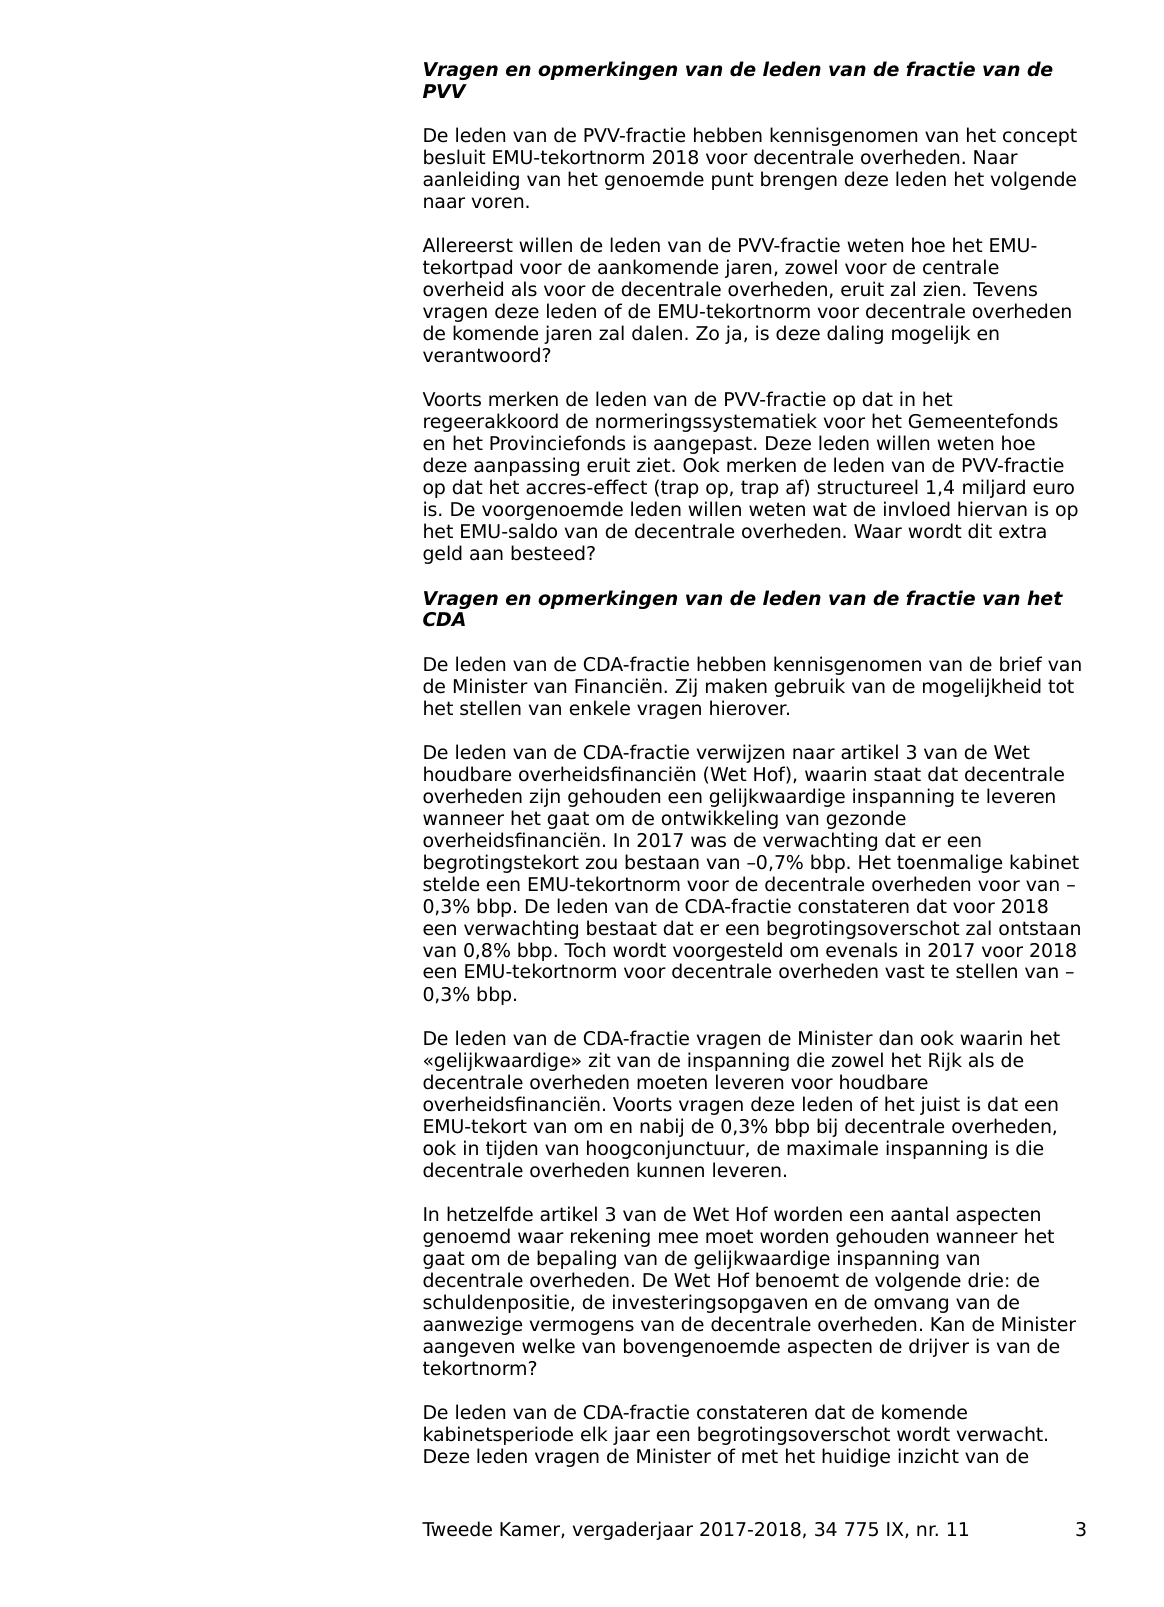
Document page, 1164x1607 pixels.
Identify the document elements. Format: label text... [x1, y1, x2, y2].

subtitle Vragen en opmerkingen van de leden van de fractie van de PVV [422, 59, 1087, 103]
subtitle Vragen en opmerkingen van de leden van de fractie van het CDA [422, 587, 1087, 631]
text Allereerst willen de leden van de PVV-fractie weten hoe het EMU-tekortpad voor de aankomende jaren, zowel voor de centrale overheid als voor de decentrale overheden, eruit zal zien. Tevens vragen deze leden of de EMU-tekortnorm voor decentrale overheden de komende jaren zal dalen. Zo ja, is deze daling mogelijk en verantwoord? [422, 235, 1087, 367]
text De leden van de CDA-fractie verwijzen naar artikel 3 van de Wet houdbare overheidsfinanciën (Wet Hof), waarin staat dat decentrale overheden zijn gehouden een gelijkwaardige inspanning te leveren wanneer het gaat om de ontwikkeling van gezonde overheidsfinanciën. In 2017 was de verwachting dat er een begrotingstekort zou bestaan van –0,7% bbp. Het toenmalige kabinet stelde een EMU-tekortnorm voor de decentrale overheden voor van –0,3% bbp. De leden van de CDA-fractie constateren dat voor 2018 een verwachting bestaat dat er een begrotingsoverschot zal ontstaan van 0,8% bbp. Toch wordt voorgesteld om evenals in 2017 voor 2018 een EMU-tekortnorm voor decentrale overheden vast te stellen van –0,3% bbp. [422, 742, 1087, 1005]
text De leden van de CDA-fractie hebben kennisgenomen van de brief van de Minister van Financiën. Zij maken gebruik van de mogelijkheid tot het stellen van enkele vragen hierover. [422, 653, 1087, 719]
text In hetzelfde artikel 3 van de Wet Hof worden een aantal aspecten genoemd waar rekening mee moet worden gehouden wanneer het gaat om de bepaling van de gelijkwaardige inspanning van decentrale overheden. De Wet Hof benoemt de volgende drie: de schuldenpositie, de investeringsopgaven en de omvang van de aanwezige vermogens van de decentrale overheden. Kan de Minister aangeven welke van bovengenoemde aspecten de drijver is van de tekortnorm? [422, 1204, 1087, 1379]
text De leden van de CDA-fractie constateren dat de komende kabinetsperiode elk jaar een begrotingsoverschot wordt verwacht. Deze leden vragen de Minister of met het huidige inzicht van de [422, 1402, 1087, 1468]
text De leden van de PVV-fractie hebben kennisgenomen van het concept besluit EMU-tekortnorm 2018 voor decentrale overheden. Naar aanleiding van het genoemde punt brengen deze leden het volgende naar voren. [422, 125, 1087, 213]
text De leden van de CDA-fractie vragen de Minister dan ook waarin het «gelijkwaardige» zit van de inspanning die zowel het Rijk als de decentrale overheden moeten leveren voor houdbare overheidsfinanciën. Voorts vragen deze leden of het juist is dat een EMU-tekort van om en nabij de 0,3% bbp bij decentrale overheden, ook in tijden van hoogconjunctuur, de maximale inspanning is die decentrale overheden kunnen leveren. [422, 1028, 1087, 1181]
text Voorts merken de leden van de PVV-fractie op dat in het regeerakkoord de normeringssystematiek voor het Gemeentefonds en het Provinciefonds is aangepast. Deze leden willen weten hoe deze aanpassing eruit ziet. Ook merken de leden van de PVV-fractie op dat het accres-effect (trap op, trap af) structureel 1,4 miljard euro is. De voorgenoemde leden willen weten wat de invloed hiervan is op het EMU-saldo van de decentrale overheden. Waar wordt dit extra geld aan besteed? [422, 389, 1087, 565]
